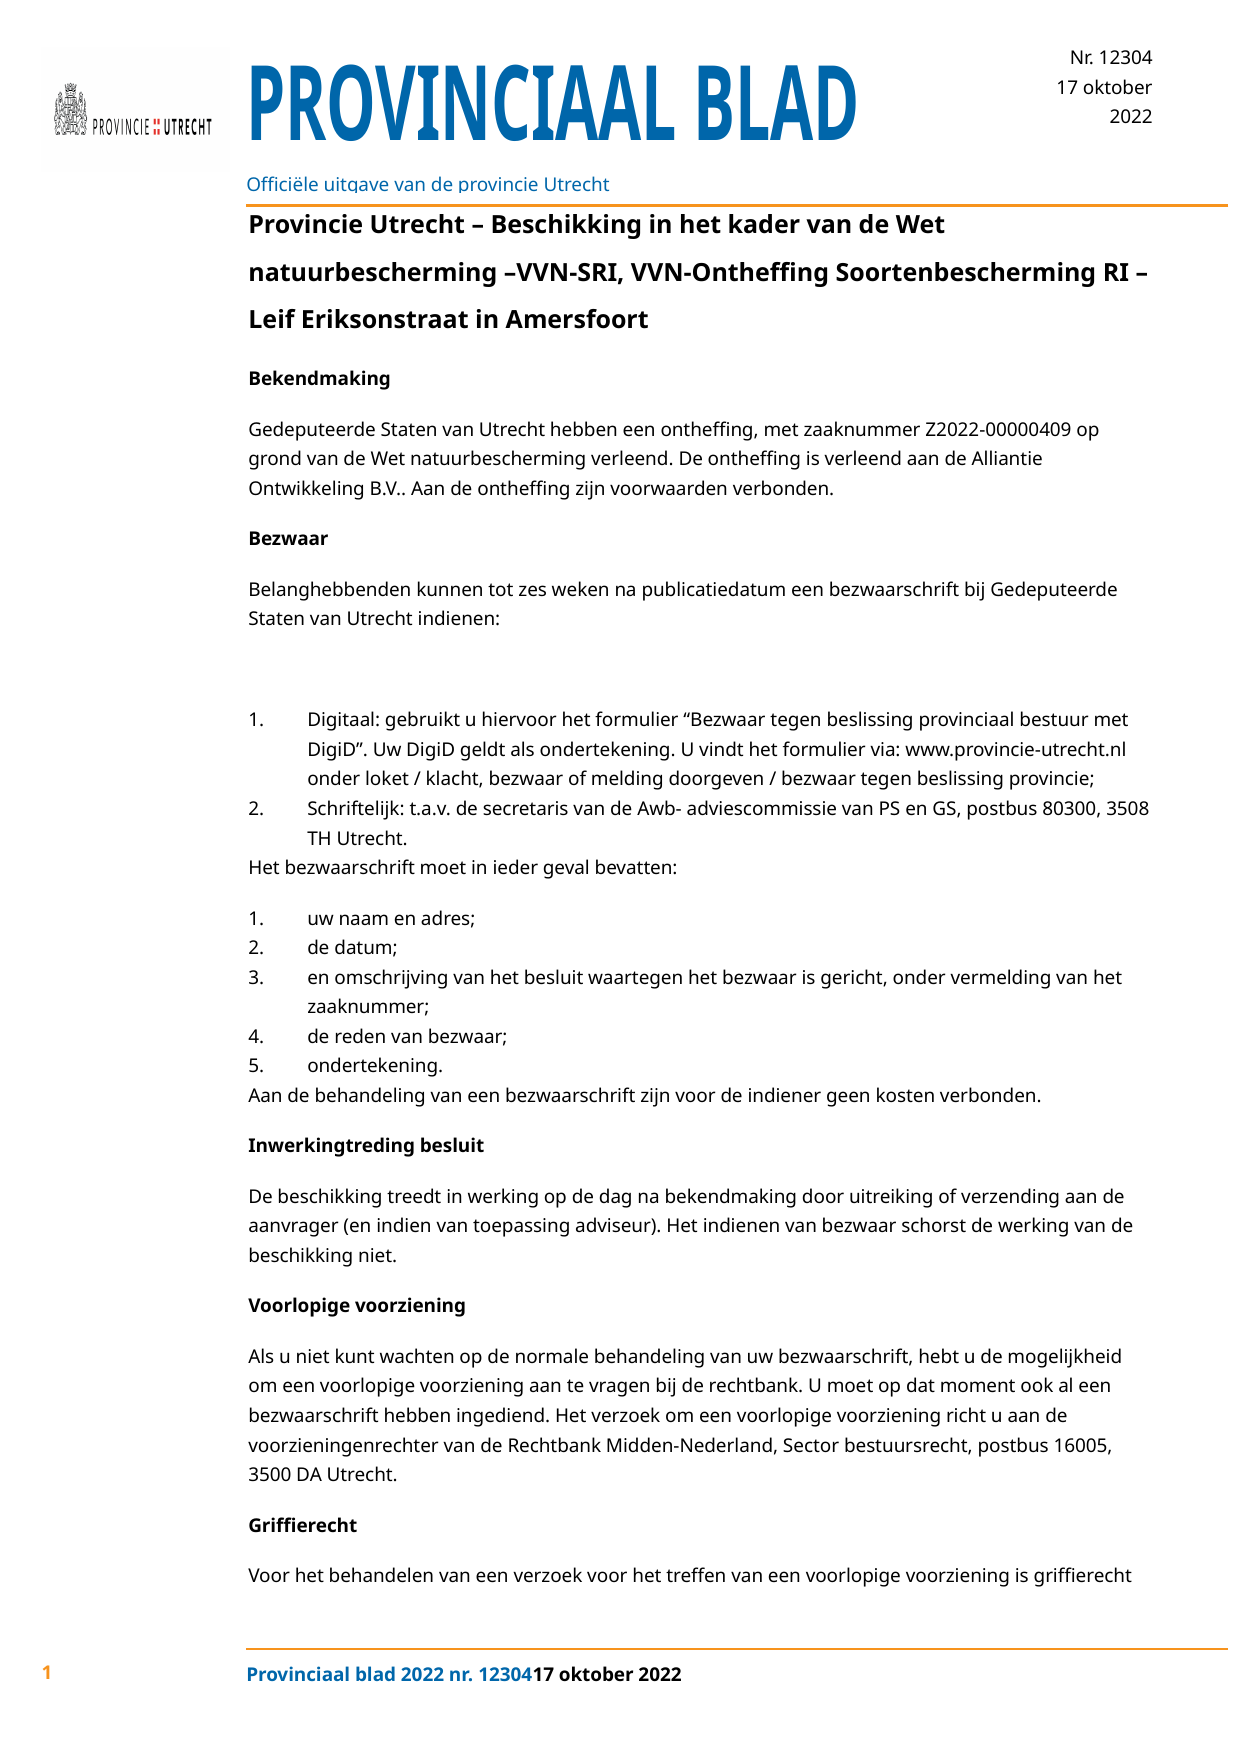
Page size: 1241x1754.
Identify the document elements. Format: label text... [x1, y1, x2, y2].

text Het bezwaarschrift moet in ieder geval bevatten: [248, 854, 1152, 880]
picture [41, 47, 231, 172]
text Voorlopige voorziening [248, 1293, 1152, 1318]
text Griffierecht [248, 1512, 1152, 1537]
text Aan de behandeling van een bezwaarschrift zijn voor de indiener geen kosten verbonden. [248, 1082, 1152, 1108]
list ondertekening. [248, 1053, 1152, 1078]
text Als u niet kunt wachten op de normale behandeling van uw bezwaarschrift, hebt u de mogelijkheid om een voorlopige voorziening aan te vragen bij de rechtbank. U moet op dat moment ook al een bezwaarschrift hebben ingediend. Het verzoek om een voorlopige voorziening richt u aan de voorzieningenrechter van de Rechtbank Midden-Nederland, Sector bestuursrecht, postbus 16005, 3500 DA Utrecht. [248, 1343, 1152, 1487]
list de datum; [248, 934, 1152, 960]
text Gedeputeerde Staten van Utrecht hebben een ontheffing, met zaaknummer Z2022-00000409 op grond van de Wet natuurbescherming verleend. De ontheffing is verleend aan de Alliantie Ontwikkeling B.V.. Aan de ontheffing zijn voorwaarden verbonden. [248, 416, 1152, 501]
list uw naam en adres; [248, 905, 1152, 930]
text Provincie Utrecht – Beschikking in het kader van de Wet natuurbescherming –VVN-SRI, VVN-Ontheffing Soortenbescherming RI – Leif Eriksonstraat in Amersfoort [248, 207, 1152, 336]
text Bezwaar [248, 526, 1152, 551]
list Digitaal: gebruikt u hiervoor het formulier “Bezwaar tegen beslissing provinciaal bestuur met DigiD”. Uw DigiD geldt als ondertekening. U vindt het formulier via: www.provincie-utrecht.nl onder loket / klacht, bezwaar of melding doorgeven / bezwaar tegen beslissing provincie; [248, 706, 1152, 791]
text Belanghebbenden kunnen tot zes weken na publicatiedatum een bezwaarschrift bij Gedeputeerde Staten van Utrecht indienen: [248, 576, 1152, 631]
list de reden van bezwaar; [248, 1023, 1152, 1049]
text Voor het behandelen van een verzoek voor het treffen van een voorlopige voorziening is griffierecht [248, 1562, 1152, 1588]
text Inwerkingtreding besluit [248, 1133, 1152, 1158]
list en omschrijving van het besluit waartegen het bezwaar is gericht, onder vermelding van het zaaknummer; [248, 964, 1152, 1019]
list Schriftelijk: t.a.v. de secretaris van de Awb- adviescommissie van PS en GS, postbus 80300, 3508 TH Utrecht. [248, 795, 1152, 850]
text De beschikking treedt in werking op de dag na bekendmaking door uitreiking of verzending aan de aanvrager (en indien van toepassing adviseur). Het indienen van bezwaar schorst de werking van de beschikking niet. [248, 1183, 1152, 1268]
text Bekendmaking [248, 366, 1152, 391]
